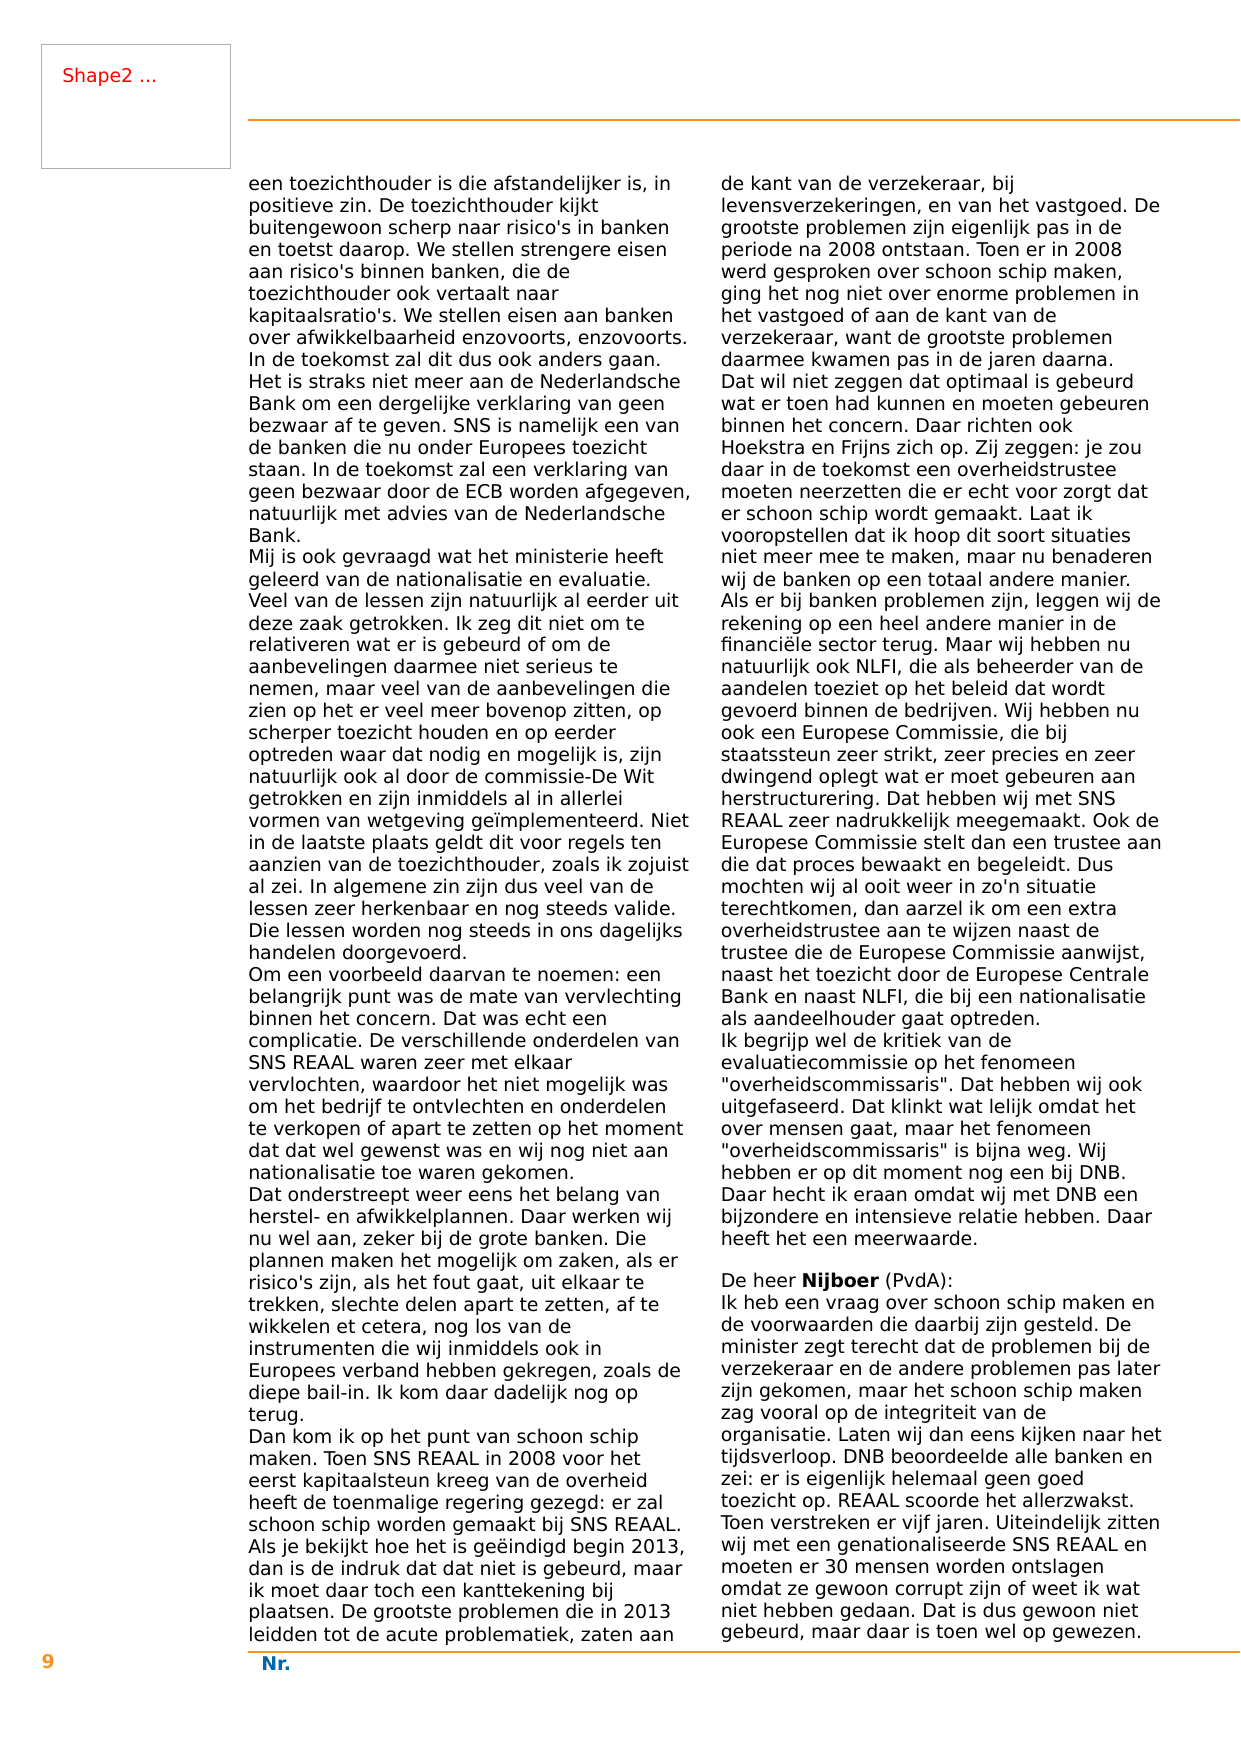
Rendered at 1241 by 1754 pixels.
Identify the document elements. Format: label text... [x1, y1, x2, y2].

text In de toekomst zal dit dus ook anders gaan. Het is straks niet meer aan de Nederlandsche Bank om een dergelijke verklaring van geen bezwaar af te geven. SNS is namelijk een van de banken die nu onder Europees toezicht staan. In de toekomst zal een verklaring van geen bezwaar door de ECB worden afgegeven, natuurlijk met advies van de Nederlandsche Bank. [248, 349, 691, 546]
text Ik heb een vraag over schoon schip maken en de voorwaarden die daarbij zijn gesteld. De minister zegt terecht dat de problemen bij de verzekeraar en de andere problemen pas later zijn gekomen, maar het schoon schip maken zag vooral op de integriteit van de organisatie. Laten wij dan eens kijken naar het tijdsverloop. DNB beoordeelde alle banken en zei: er is eigenlijk helemaal geen goed toezicht op. REAAL scoorde het allerzwakst. Toen verstreken er vijf jaren. Uiteindelijk zitten wij met een genationaliseerde SNS REAAL en moeten er 30 mensen worden ontslagen omdat ze gewoon corrupt zijn of weet ik wat niet hebben gedaan. Dat is dus gewoon niet gebeurd, maar daar is toen wel op gewezen. [721, 1292, 1163, 1643]
text De heer Nijboer (PvdA): [721, 1270, 1163, 1292]
text de kant van de verzekeraar, bij levensverzekeringen, en van het vastgoed. De grootste problemen zijn eigenlijk pas in de periode na 2008 ontstaan. Toen er in 2008 werd gesproken over schoon schip maken, ging het nog niet over enorme problemen in het vastgoed of aan de kant van de verzekeraar, want de grootste problemen daarmee kwamen pas in de jaren daarna. [721, 173, 1163, 371]
text een toezichthouder is die afstandelijker is, in positieve zin. De toezichthouder kijkt buitengewoon scherp naar risico's in banken en toetst daarop. We stellen strengere eisen aan risico's binnen banken, die de toezichthouder ook vertaalt naar kapitaalsratio's. We stellen eisen aan banken over afwikkelbaarheid enzovoorts, enzovoorts. [248, 173, 691, 349]
text Om een voorbeeld daarvan te noemen: een belangrijk punt was de mate van vervlechting binnen het concern. Dat was echt een complicatie. De verschillende onderdelen van SNS REAAL waren zeer met elkaar vervlochten, waardoor het niet mogelijk was om het bedrijf te ontvlechten en onderdelen te verkopen of apart te zetten op het moment dat dat wel gewenst was en wij nog niet aan nationalisatie toe waren gekomen. [248, 964, 691, 1184]
text Dan kom ik op het punt van schoon schip maken. Toen SNS REAAL in 2008 voor het eerst kapitaalsteun kreeg van de overheid heeft de toenmalige regering gezegd: er zal schoon schip worden gemaakt bij SNS REAAL. Als je bekijkt hoe het is geëindigd begin 2013, dan is de indruk dat dat niet is gebeurd, maar ik moet daar toch een kanttekening bij plaatsen. De grootste problemen die in 2013 leidden tot de acute problematiek, zaten aan [248, 1426, 691, 1645]
text Dat onderstreept weer eens het belang van herstel- en afwikkelplannen. Daar werken wij nu wel aan, zeker bij de grote banken. Die plannen maken het mogelijk om zaken, als er risico's zijn, als het fout gaat, uit elkaar te trekken, slechte delen apart te zetten, af te wikkelen et cetera, nog los van de instrumenten die wij inmiddels ook in Europees verband hebben gekregen, zoals de diepe bail-in. Ik kom daar dadelijk nog op terug. [248, 1184, 691, 1426]
text Dat wil niet zeggen dat optimaal is gebeurd wat er toen had kunnen en moeten gebeuren binnen het concern. Daar richten ook Hoekstra en Frijns zich op. Zij zeggen: je zou daar in de toekomst een overheidstrustee moeten neerzetten die er echt voor zorgt dat er schoon schip wordt gemaakt. Laat ik vooropstellen dat ik hoop dit soort situaties niet meer mee te maken, maar nu benaderen wij de banken op een totaal andere manier. Als er bij banken problemen zijn, leggen wij de rekening op een heel andere manier in de financiële sector terug. Maar wij hebben nu natuurlijk ook NLFI, die als beheerder van de aandelen toeziet op het beleid dat wordt gevoerd binnen de bedrijven. Wij hebben nu ook een Europese Commissie, die bij staatssteun zeer strikt, zeer precies en zeer dwingend oplegt wat er moet gebeuren aan herstructurering. Dat hebben wij met SNS REAAL zeer nadrukkelijk meegemaakt. Ook de Europese Commissie stelt dan een trustee aan die dat proces bewaakt en begeleidt. Dus mochten wij al ooit weer in zo'n situatie terechtkomen, dan aarzel ik om een extra overheidstrustee aan te wijzen naast de trustee die de Europese Commissie aanwijst, naast het toezicht door de Europese Centrale Bank en naast NLFI, die bij een nationalisatie als aandeelhouder gaat optreden. [721, 371, 1163, 1030]
text Mij is ook gevraagd wat het ministerie heeft geleerd van de nationalisatie en evaluatie. Veel van de lessen zijn natuurlijk al eerder uit deze zaak getrokken. Ik zeg dit niet om te relativeren wat er is gebeurd of om de aanbevelingen daarmee niet serieus te nemen, maar veel van de aanbevelingen die zien op het er veel meer bovenop zitten, op scherper toezicht houden en op eerder optreden waar dat nodig en mogelijk is, zijn natuurlijk ook al door de commissie-De Wit getrokken en zijn inmiddels al in allerlei vormen van wetgeving geïmplementeerd. Niet in de laatste plaats geldt dit voor regels ten aanzien van de toezichthouder, zoals ik zojuist al zei. In algemene zin zijn dus veel van de lessen zeer herkenbaar en nog steeds valide. Die lessen worden nog steeds in ons dagelijks handelen doorgevoerd. [248, 546, 691, 964]
text Ik begrijp wel de kritiek van de evaluatiecommissie op het fenomeen "overheidscommissaris". Dat hebben wij ook uitgefaseerd. Dat klinkt wat lelijk omdat het over mensen gaat, maar het fenomeen "overheidscommissaris" is bijna weg. Wij hebben er op dit moment nog een bij DNB. Daar hecht ik eraan omdat wij met DNB een bijzondere en intensieve relatie hebben. Daar heeft het een meerwaarde. [721, 1030, 1163, 1250]
